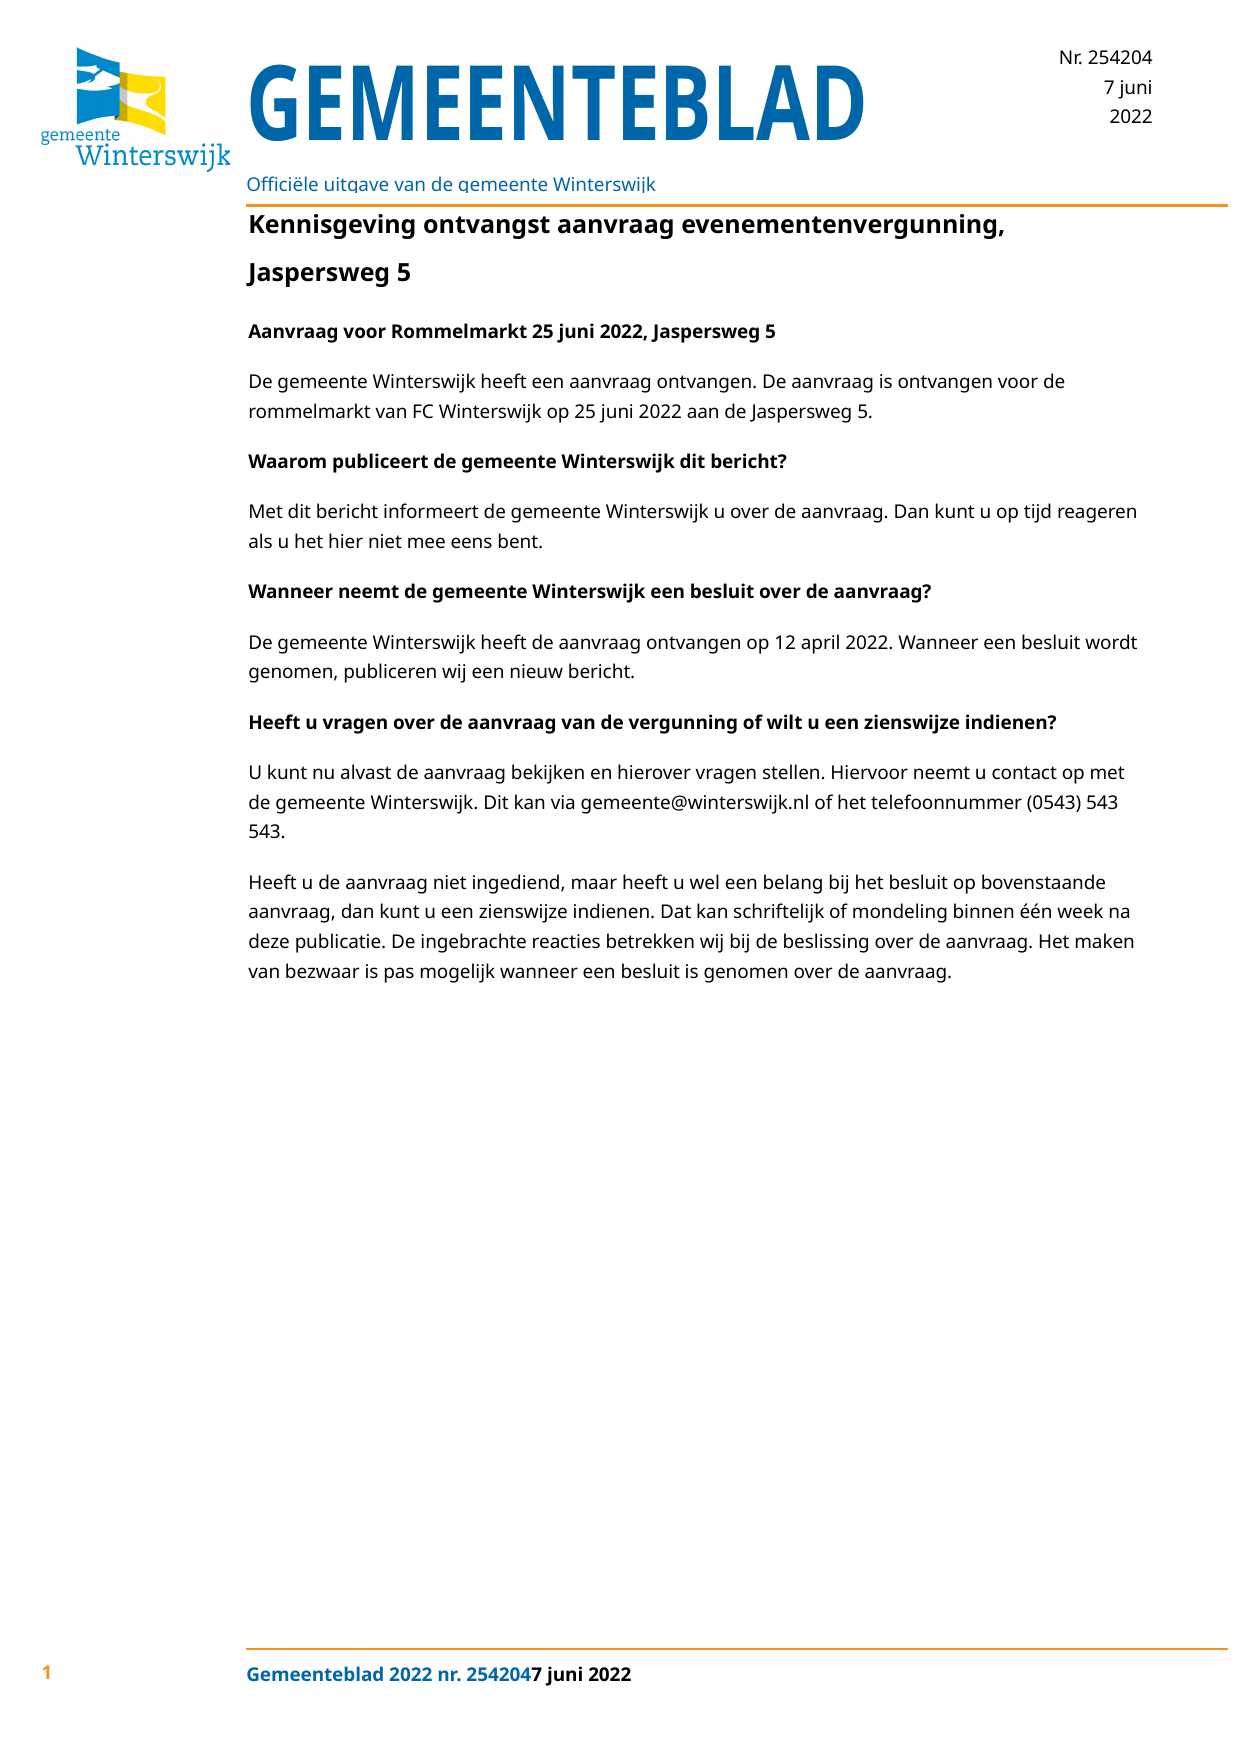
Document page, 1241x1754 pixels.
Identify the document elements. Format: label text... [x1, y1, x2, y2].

text Kennisgeving ontvangst aanvraag evenementenvergunning, Jaspersweg 5 [248, 207, 1152, 288]
text Aanvraag voor Rommelmarkt 25 juni 2022, Jaspersweg 5 [248, 318, 1152, 344]
picture [41, 47, 231, 172]
text De gemeente Winterswijk heeft de aanvraag ontvangen op 12 april 2022. Wanneer een besluit wordt genomen, publiceren wij een nieuw bericht. [248, 629, 1152, 684]
text Waarom publiceert de gemeente Winterswijk dit bericht? [248, 448, 1152, 474]
picture [225, 153, 231, 162]
text De gemeente Winterswijk heeft een aanvraag ontvangen. De aanvraag is ontvangen voor de rommelmarkt van FC Winterswijk op 25 juni 2022 aan de Jaspersweg 5. [248, 368, 1152, 424]
text U kunt nu alvast de aanvraag bekijken en hierover vragen stellen. Hiervoor neemt u contact op met de gemeente Winterswijk. Dit kan via gemeente@winterswijk.nl of het telefoonnummer (0543) 543 543. [248, 759, 1152, 844]
text Met dit bericht informeert de gemeente Winterswijk u over de aanvraag. Dan kunt u op tijd reageren als u het hier niet mee eens bent. [248, 499, 1152, 554]
text Heeft u de aanvraag niet ingediend, maar heeft u wel een belang bij het besluit op bovenstaande aanvraag, dan kunt u een zienswijze indienen. Dat kan schriftelijk of mondeling binnen één week na deze publicatie. De ingebrachte reacties betrekken wij bij de beslissing over de aanvraag. Het maken van bezwaar is pas mogelijk wanneer een besluit is genomen over de aanvraag. [248, 869, 1152, 984]
text Heeft u vragen over de aanvraag van de vergunning of wilt u een zienswijze indienen? [248, 709, 1152, 735]
text Wanneer neemt de gemeente Winterswijk een besluit over de aanvraag? [248, 579, 1152, 604]
